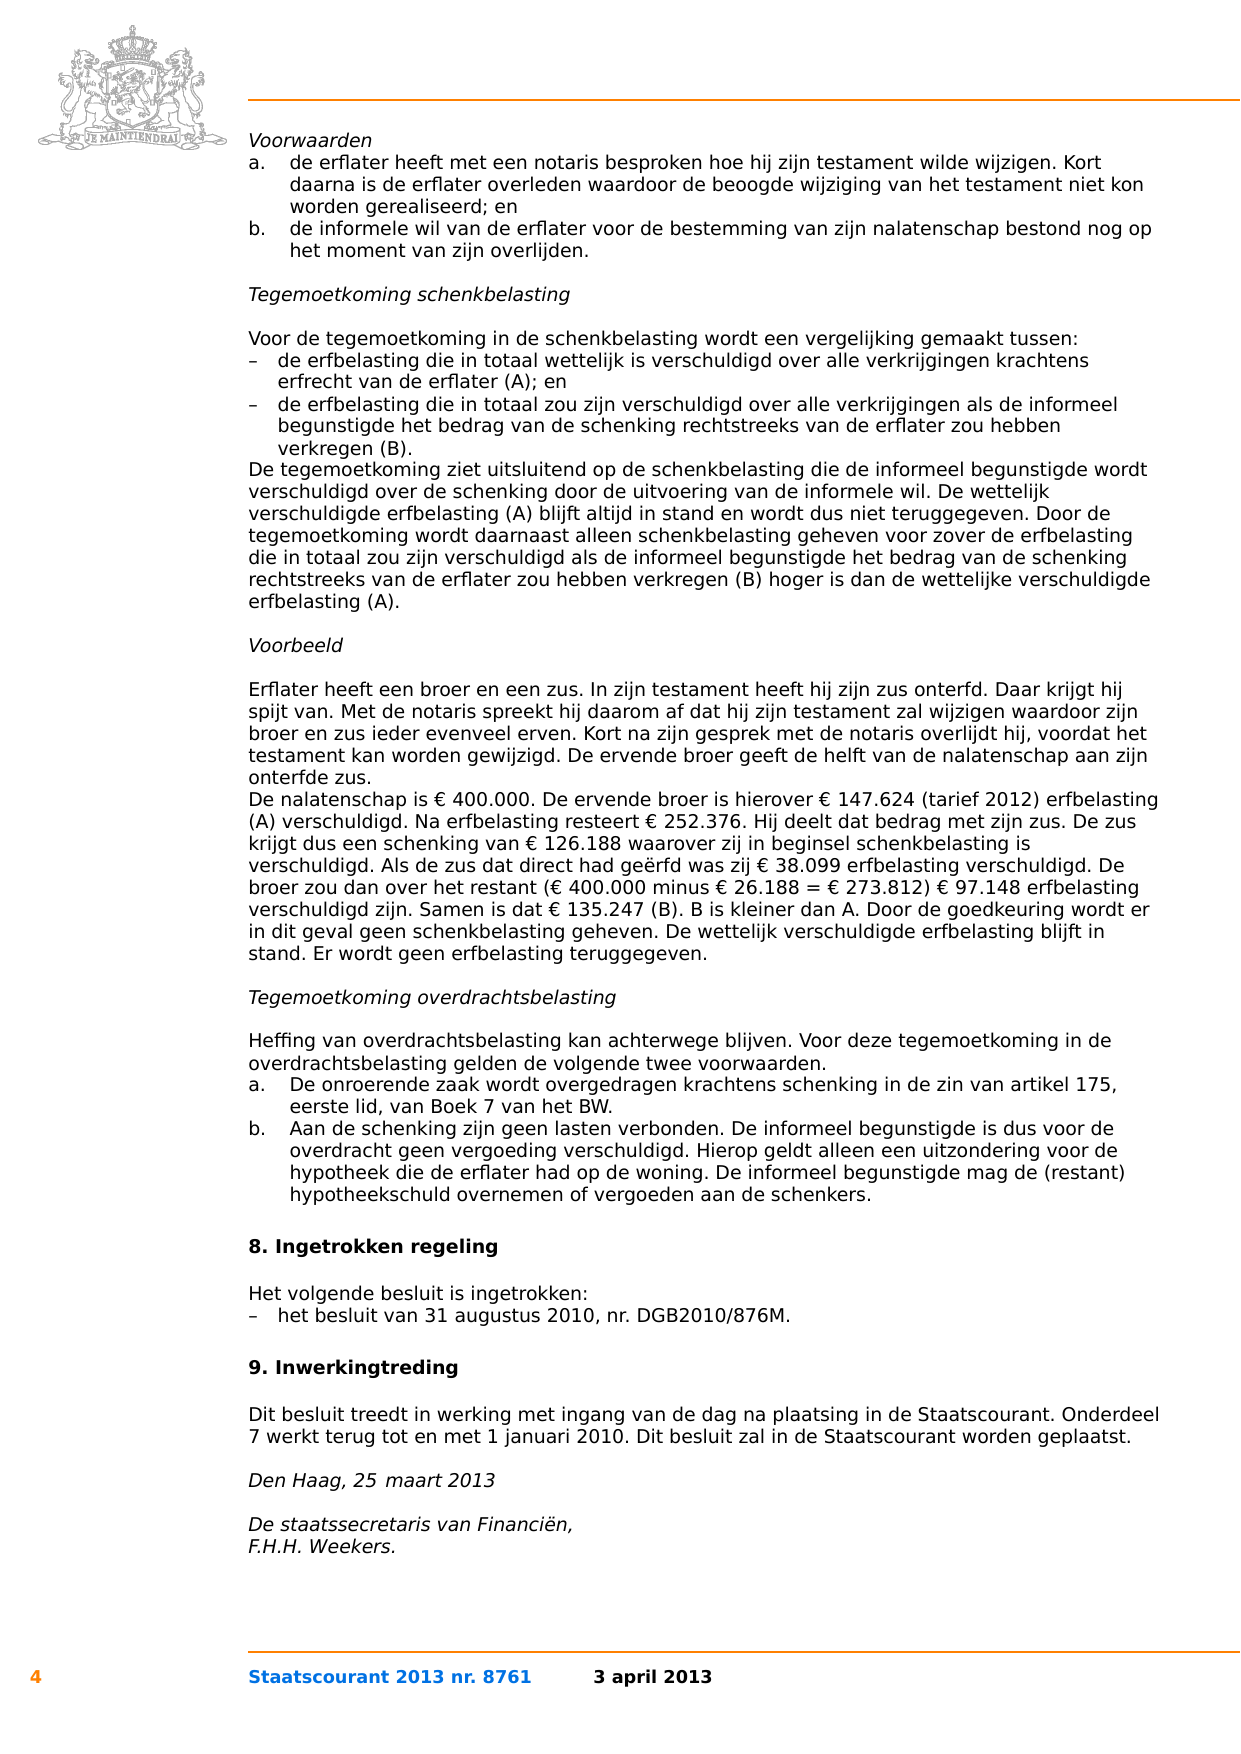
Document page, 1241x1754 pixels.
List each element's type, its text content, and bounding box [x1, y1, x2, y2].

text De staatssecretaris van Financiën, F.H.H. Weekers. [248, 1514, 1163, 1558]
text Erflater heeft een broer en een zus. In zijn testament heeft hij zijn zus onterfd. Daar krijgt hij spijt van. Met de notaris spreekt hij daarom af dat hij zijn testament zal wijzigen waardoor zijn broer en zus ieder evenveel erven. Kort na zijn gesprek met de notaris overlijdt hij, voordat het testament kan worden gewijzigd. De ervende broer geeft de helft van de nalatenschap aan zijn onterfde zus. [248, 679, 1163, 789]
text Voor de tegemoetkoming in de schenkbelasting wordt een vergelijking gemaakt tussen: [248, 327, 1163, 349]
text Heffing van overdrachtsbelasting kan achterwege blijven. Voor deze tegemoetkoming in de overdrachtsbelasting gelden de volgende twee voorwaarden. [248, 1030, 1163, 1074]
text Het volgende besluit is ingetrokken: [248, 1283, 1163, 1305]
text De nalatenschap is € 400.000. De ervende broer is hierover € 147.624 (tarief 2012) erfbelasting (A) verschuldigd. Na erfbelasting resteert € 252.376. Hij deelt dat bedrag met zijn zus. De zus krijgt dus een schenking van € 126.188 waarover zij in beginsel schenkbelasting is verschuldigd. Als de zus dat direct had geërfd was zij € 38.099 erfbelasting verschuldigd. De broer zou dan over het restant (€ 400.000 minus € 26.188 = € 273.812) € 97.148 erfbelasting verschuldigd zijn. Samen is dat € 135.247 (B). B is kleiner dan A. Door de goedkeuring wordt er in dit geval geen schenkbelasting geheven. De wettelijk verschuldigde erfbelasting blijft in stand. Er wordt geen erfbelasting teruggegeven. [248, 789, 1163, 965]
text Dit besluit treedt in werking met ingang van de dag na plaatsing in de Staatscourant. Onderdeel 7 werkt terug tot en met 1 januari 2010. Dit besluit zal in de Staatscourant worden geplaatst. [248, 1404, 1163, 1448]
text a. de erflater heeft met een notaris besproken hoe hij zijn testament wilde wijzigen. Kort daarna is de erflater overleden waardoor de beoogde wijziging van het testament niet kon worden gerealiseerd; en [248, 152, 1163, 218]
text b. de informele wil van de erflater voor de bestemming van zijn nalatenschap bestond nog op het moment van zijn overlijden. [248, 218, 1163, 262]
subtitle Tegemoetkoming schenkbelasting [248, 284, 1163, 306]
subtitle Tegemoetkoming overdrachtsbelasting [248, 987, 1163, 1008]
picture [38, 25, 227, 150]
subtitle Voorbeeld [248, 635, 1163, 657]
text – het besluit van 31 augustus 2010, nr. DGB2010/876M. [248, 1305, 1163, 1327]
text De tegemoetkoming ziet uitsluitend op de schenkbelasting die de informeel begunstigde wordt verschuldigd over de schenking door de uitvoering van de informele wil. De wettelijk verschuldigde erfbelasting (A) blijft altijd in stand en wordt dus niet teruggegeven. Door de tegemoetkoming wordt daarnaast alleen schenkbelasting geheven voor zover de erfbelasting die in totaal zou zijn verschuldigd als de informeel begunstigde het bedrag van de schenking rechtstreeks van de erflater zou hebben verkregen (B) hoger is dan de wettelijke verschuldigde erfbelasting (A). [248, 459, 1163, 613]
text – de erfbelasting die in totaal zou zijn verschuldigd over alle verkrijgingen als de informeel begunstigde het bedrag van de schenking rechtstreeks van de erflater zou hebben verkregen (B). [248, 393, 1163, 459]
subtitle Voorwaarden [248, 130, 1163, 152]
text – de erfbelasting die in totaal wettelijk is verschuldigd over alle verkrijgingen krachtens erfrecht van de erflater (A); en [248, 349, 1163, 393]
subtitle 8. Ingetrokken regeling [248, 1236, 1163, 1258]
text b. Aan de schenking zijn geen lasten verbonden. De informeel begunstigde is dus voor de overdracht geen vergoeding verschuldigd. Hierop geldt alleen een uitzondering voor de hypotheek die de erflater had op de woning. De informeel begunstigde mag de (restant) hypotheekschuld overnemen of vergoeden aan de schenkers. [248, 1118, 1163, 1206]
text a. De onroerende zaak wordt overgedragen krachtens schenking in de zin van artikel 175, eerste lid, van Boek 7 van het BW. [248, 1074, 1163, 1118]
text Den Haag, 25 maart 2013 [248, 1470, 1163, 1492]
subtitle 9. Inwerkingtreding [248, 1357, 1163, 1379]
